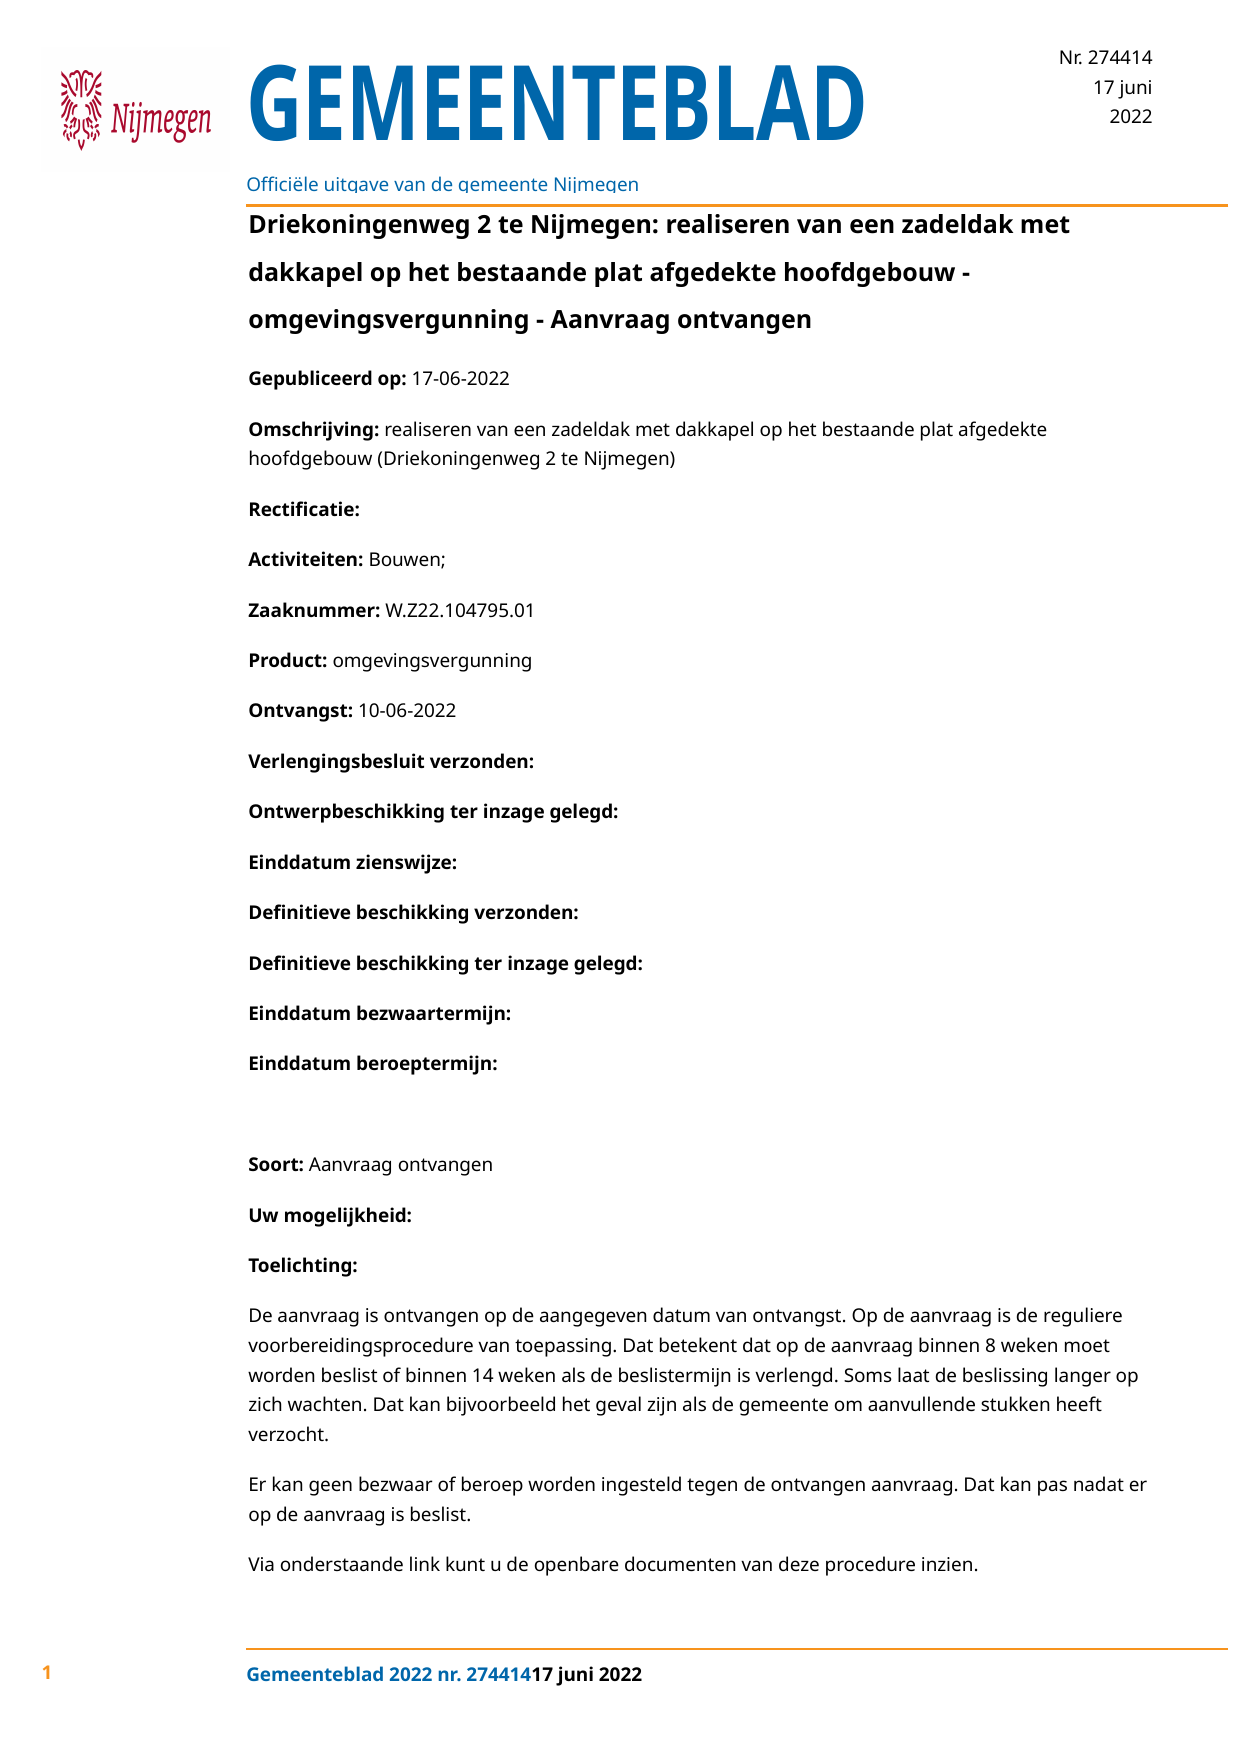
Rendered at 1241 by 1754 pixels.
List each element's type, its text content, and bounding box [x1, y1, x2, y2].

text Er kan geen bezwaar of beroep worden ingesteld tegen de ontvangen aanvraag. Dat kan pas nadat er op de aanvraag is beslist. [248, 1471, 1152, 1527]
text Rectificatie: [248, 496, 1152, 522]
text Definitieve beschikking ter inzage gelegd: [248, 950, 1152, 975]
text Uw mogelijkheid: [248, 1202, 1152, 1227]
text Via onderstaande link kunt u de openbare documenten van deze procedure inzien. [248, 1551, 1152, 1577]
text Product: omgevingsvergunning [248, 647, 1152, 673]
text Omschrijving: realiseren van een zadeldak met dakkapel op het bestaande plat afgedekte hoofdgebouw (Driekoningenweg 2 te Nijmegen) [248, 416, 1152, 471]
text Einddatum beroeptermijn: [248, 1051, 1152, 1076]
text Einddatum zienswijze: [248, 849, 1152, 874]
text Activiteiten: Bouwen; [248, 546, 1152, 572]
text Einddatum bezwaartermijn: [248, 1000, 1152, 1026]
text Soort: Aanvraag ontvangen [248, 1151, 1152, 1177]
text Definitieve beschikking verzonden: [248, 899, 1152, 925]
text Gepubliceerd op: 17-06-2022 [248, 366, 1152, 391]
text Ontwerpbeschikking ter inzage gelegd: [248, 798, 1152, 824]
text Driekoningenweg 2 te Nijmegen: realiseren van een zadeldak met dakkapel op het bestaande plat afgedekte hoofdgebouw - omgevingsvergunning - Aanvraag ontvangen [248, 207, 1152, 336]
text Verlengingsbesluit verzonden: [248, 748, 1152, 774]
text Toelichting: [248, 1252, 1152, 1278]
text Zaaknummer: W.Z22.104795.01 [248, 597, 1152, 622]
text De aanvraag is ontvangen op de aangegeven datum van ontvangst. Op de aanvraag is de reguliere voorbereidingsprocedure van toepassing. Dat betekent dat op de aanvraag binnen 8 weken moet worden beslist of binnen 14 weken als de beslistermijn is verlengd. Soms laat de beslissing langer op zich wachten. Dat kan bijvoorbeeld het geval zijn als de gemeente om aanvullende stukken heeft verzocht. [248, 1303, 1152, 1447]
picture [41, 47, 231, 172]
text Ontvangst: 10-06-2022 [248, 698, 1152, 723]
